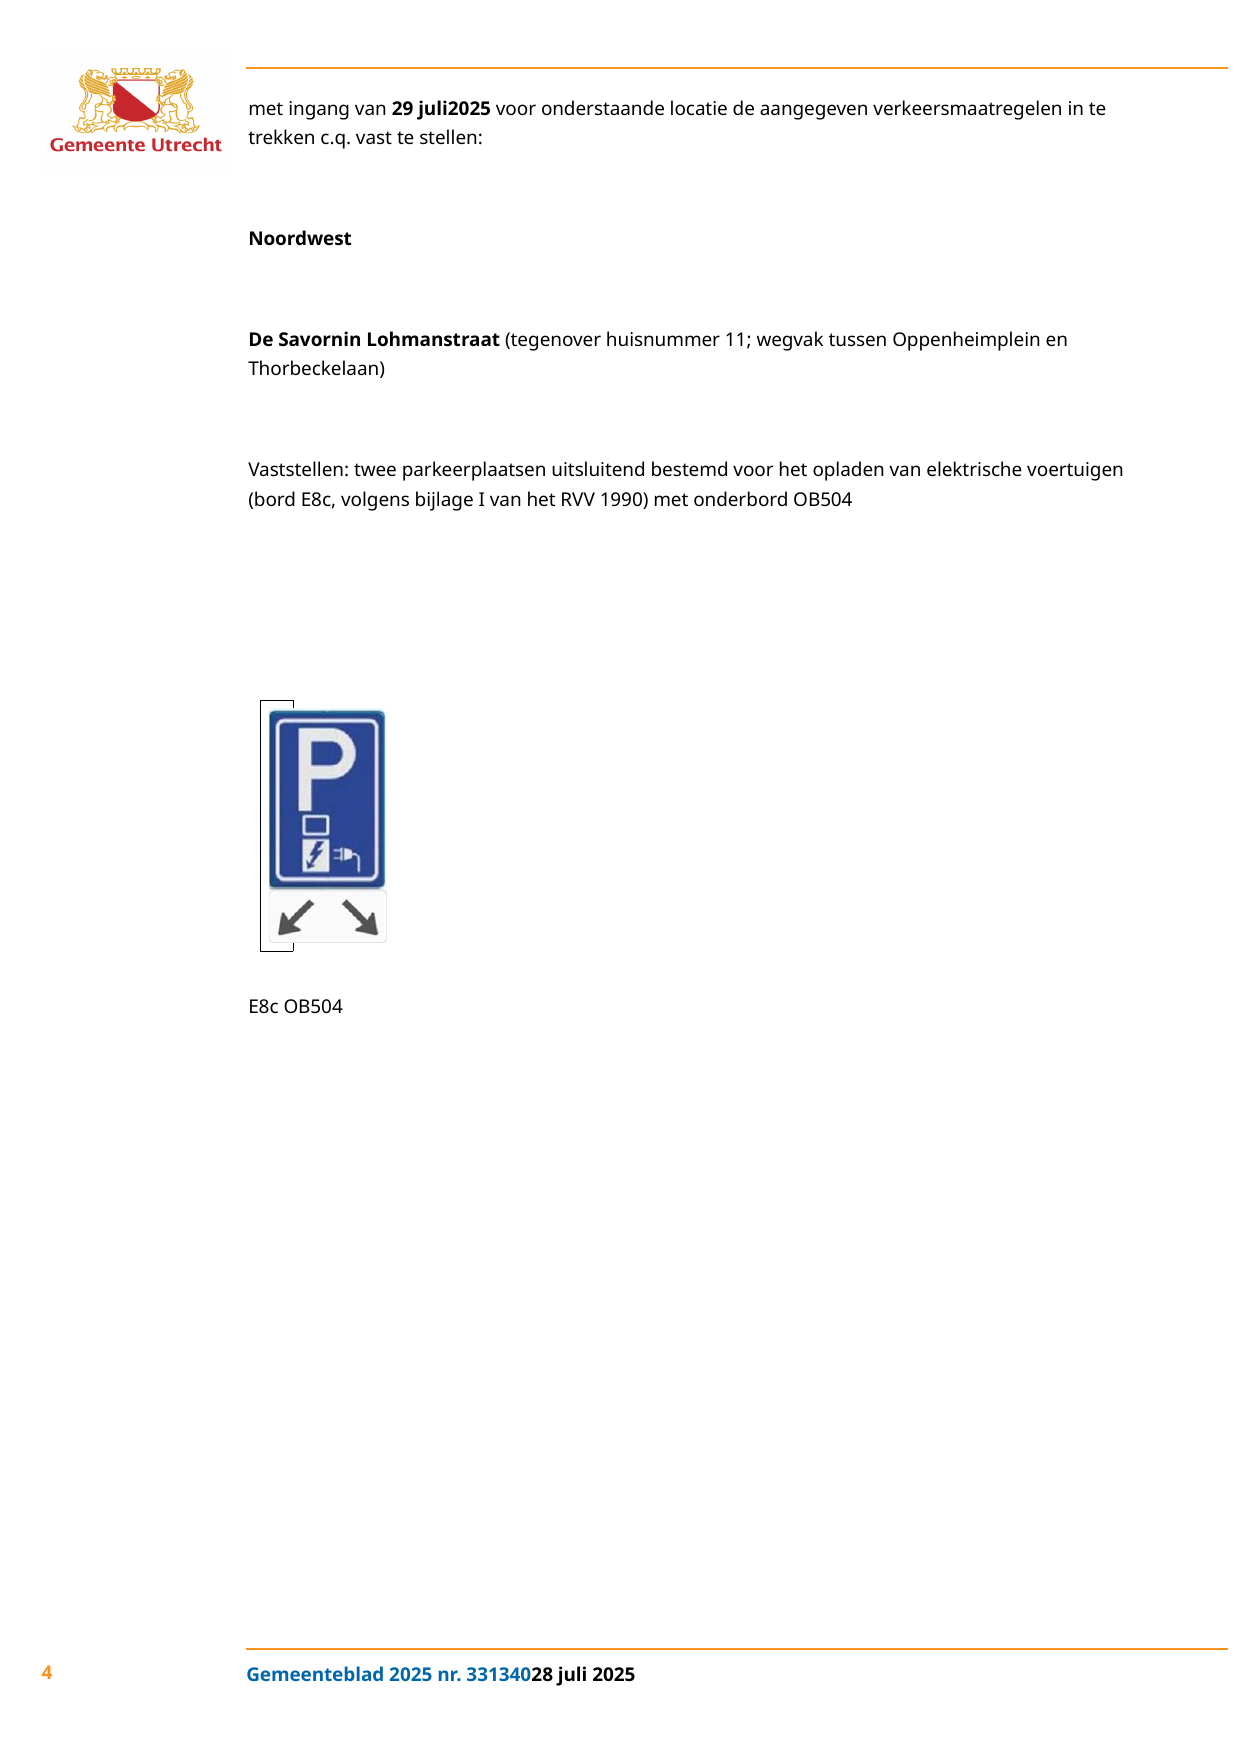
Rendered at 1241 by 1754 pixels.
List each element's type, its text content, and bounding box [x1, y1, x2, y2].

text met ingang van 29 juli2025 voor onderstaande locatie de aangegeven verkeersmaatregelen in te trekken c.q. vast te stellen: [248, 95, 1152, 150]
text Vaststellen: twee parkeerplaatsen uitsluitend bestemd voor het opladen van elektrische voertuigen (bord E8c, volgens bijlage I van het RVV 1990) met onderbord OB504 [248, 456, 1152, 512]
text E8c OB504 [248, 993, 1152, 1019]
text Noordwest [248, 225, 1152, 251]
picture [41, 47, 231, 172]
picture [268, 708, 387, 943]
text De Savornin Lohmanstraat (tegenover huisnummer 11; wegvak tussen Oppenheimplein en Thorbeckelaan) [248, 326, 1152, 381]
